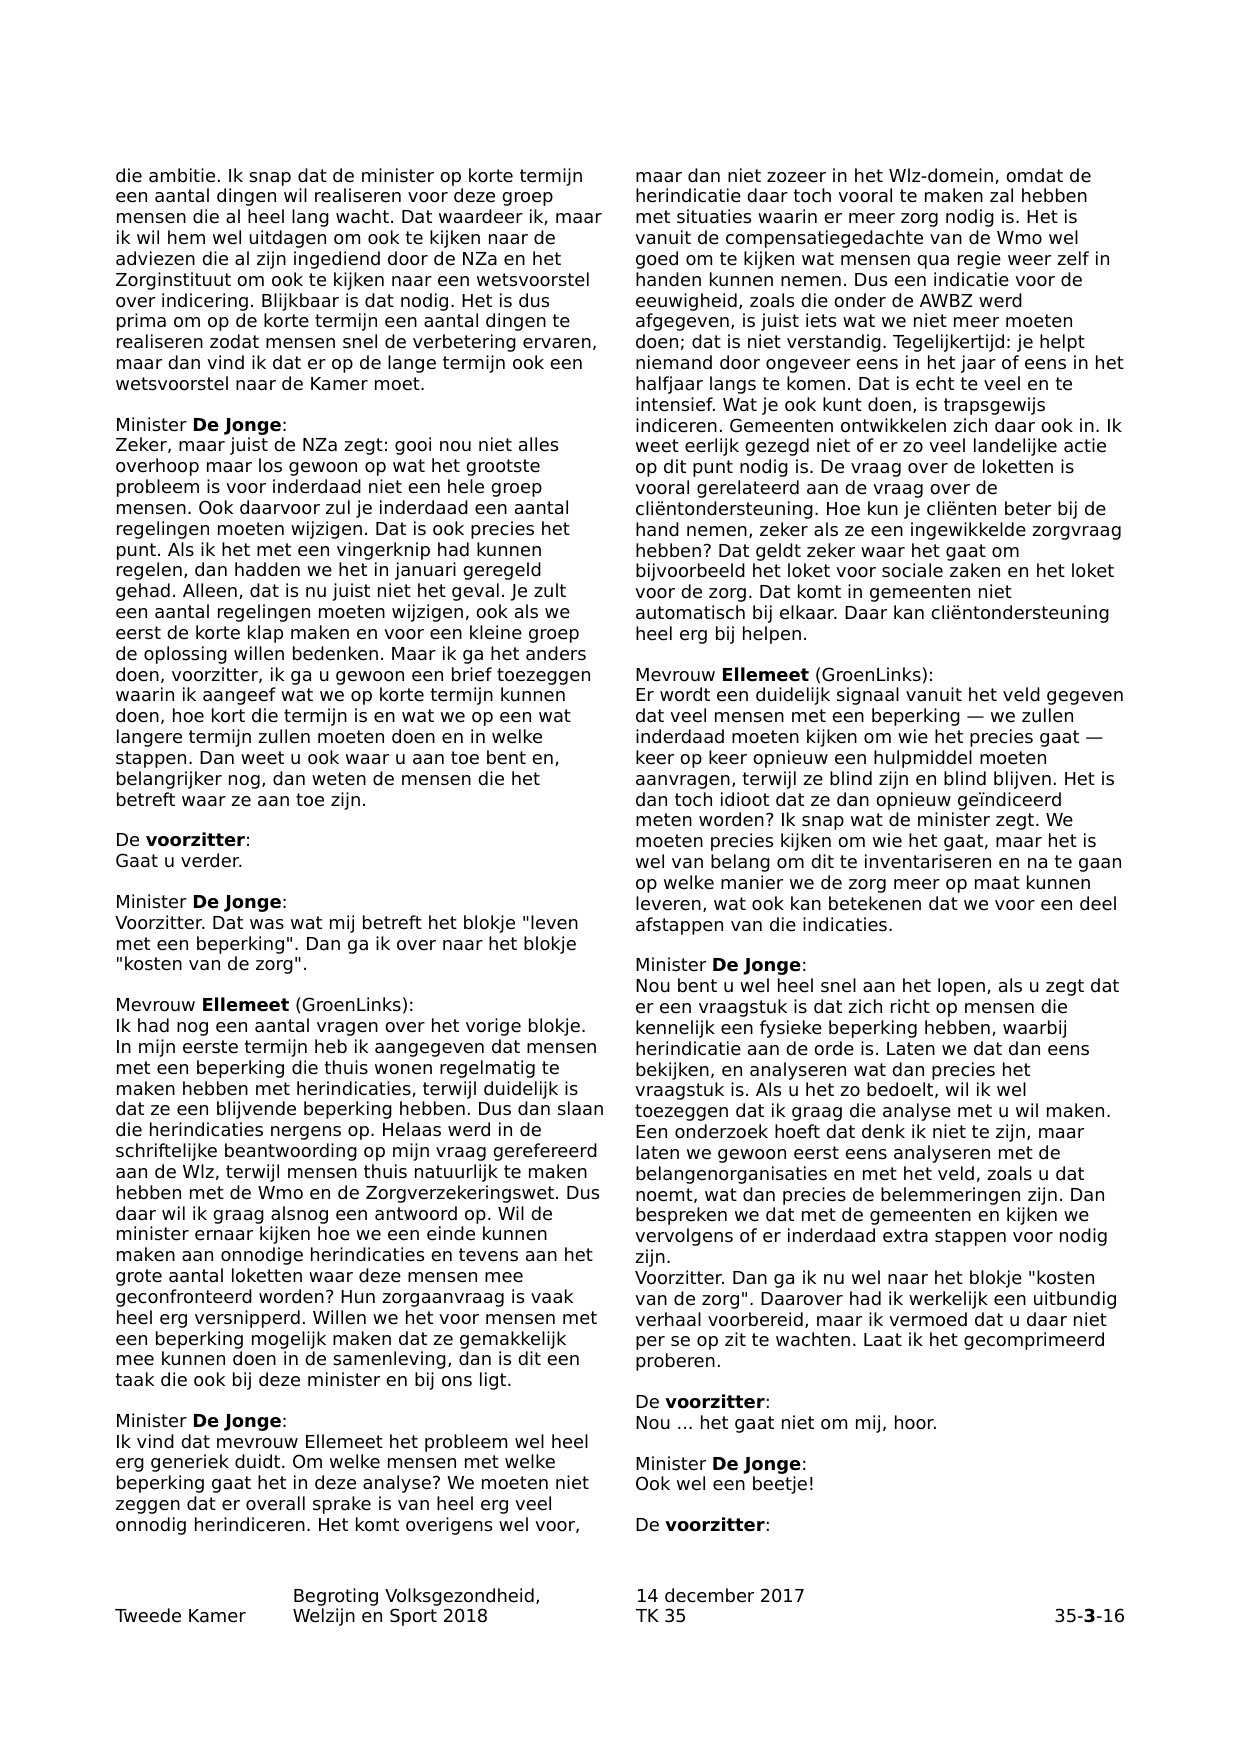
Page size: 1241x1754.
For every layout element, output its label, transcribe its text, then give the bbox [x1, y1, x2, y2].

text Er wordt een duidelijk signaal vanuit het veld gegeven dat veel mensen met een beperking — we zullen inderdaad moeten kijken om wie het precies gaat — keer op keer opnieuw een hulpmiddel moeten aanvragen, terwijl ze blind zijn en blind blijven. Het is dan toch idioot dat ze dan opnieuw geïndiceerd meten worden? Ik snap wat de minister zegt. We moeten precies kijken om wie het gaat, maar het is wel van belang om dit te inventariseren en na te gaan op welke manier we de zorg meer op maat kunnen leveren, wat ook kan betekenen dat we voor een deel afstappen van die indicaties. [635, 685, 1125, 935]
text Mevrouw Ellemeet (GroenLinks): [115, 995, 605, 1016]
text De voorzitter: [635, 1392, 1125, 1412]
text Ik vind dat mevrouw Ellemeet het probleem wel heel erg generiek duidt. Om welke mensen met welke beperking gaat het in deze analyse? We moeten niet zeggen dat er overall sprake is van heel erg veel onnodig herindiceren. Het komt overigens wel voor, [115, 1431, 605, 1536]
text De voorzitter: [635, 1515, 1125, 1536]
text Minister De Jonge: [115, 414, 605, 435]
text Voorzitter. Dat was wat mij betreft het blokje "leven met een beperking". Dan ga ik over naar het blokje "kosten van de zorg". [115, 912, 605, 975]
text die ambitie. Ik snap dat de minister op korte termijn een aantal dingen wil realiseren voor deze groep mensen die al heel lang wacht. Dat waardeer ik, maar ik wil hem wel uitdagen om ook te kijken naar de adviezen die al zijn ingediend door de NZa en het Zorginstituut om ook te kijken naar een wetsvoorstel over indicering. Blijkbaar is dat nodig. Het is dus prima om op de korte termijn een aantal dingen te realiseren zodat mensen snel de verbetering ervaren, maar dan vind ik dat er op de lange termijn ook een wetsvoorstel naar de Kamer moet. [115, 165, 605, 394]
text Minister De Jonge: [115, 892, 605, 912]
text Nou ... het gaat niet om mij, hoor. [635, 1412, 1125, 1433]
text Minister De Jonge: [115, 1411, 605, 1431]
text Voorzitter. Dan ga ik nu wel naar het blokje "kosten van de zorg". Daarover had ik werkelijk een uitbundig verhaal voorbereid, maar ik vermoed dat u daar niet per se op zit te wachten. Laat ik het gecomprimeerd proberen. [635, 1268, 1125, 1372]
text Mevrouw Ellemeet (GroenLinks): [635, 664, 1125, 685]
text Nou bent u wel heel snel aan het lopen, als u zegt dat er een vraagstuk is dat zich richt op mensen die kennelijk een fysieke beperking hebben, waarbij herindicatie aan de orde is. Laten we dat dan eens bekijken, en analyseren wat dan precies het vraagstuk is. Als u het zo bedoelt, wil ik wel toezeggen dat ik graag die analyse met u wil maken. Een onderzoek hoeft dat denk ik niet te zijn, maar laten we gewoon eerst eens analyseren met de belangenorganisaties en met het veld, zoals u dat noemt, wat dan precies de belemmeringen zijn. Dan bespreken we dat met de gemeenten en kijken we vervolgens of er inderdaad extra stappen voor nodig zijn. [635, 976, 1125, 1268]
text Minister De Jonge: [635, 955, 1125, 976]
text Zeker, maar juist de NZa zegt: gooi nou niet alles overhoop maar los gewoon op wat het grootste probleem is voor inderdaad niet een hele groep mensen. Ook daarvoor zul je inderdaad een aantal regelingen moeten wijzigen. Dat is ook precies het punt. Als ik het met een vingerknip had kunnen regelen, dan hadden we het in januari geregeld gehad. Alleen, dat is nu juist niet het geval. Je zult een aantal regelingen moeten wijzigen, ook als we eerst de korte klap maken en voor een kleine groep de oplossing willen bedenken. Maar ik ga het anders doen, voorzitter, ik ga u gewoon een brief toezeggen waarin ik aangeef wat we op korte termijn kunnen doen, hoe kort die termijn is en wat we op een wat langere termijn zullen moeten doen en in welke stappen. Dan weet u ook waar u aan toe bent en, belangrijker nog, dan weten de mensen die het betreft waar ze aan toe zijn. [115, 435, 605, 810]
text Gaat u verder. [115, 851, 605, 872]
text Ook wel een beetje! [635, 1474, 1125, 1495]
text Minister De Jonge: [635, 1453, 1125, 1474]
text maar dan niet zozeer in het Wlz-domein, omdat de herindicatie daar toch vooral te maken zal hebben met situaties waarin er meer zorg nodig is. Het is vanuit de compensatiegedachte van de Wmo wel goed om te kijken wat mensen qua regie weer zelf in handen kunnen nemen. Dus een indicatie voor de eeuwigheid, zoals die onder de AWBZ werd afgegeven, is juist iets wat we niet meer moeten doen; dat is niet verstandig. Tegelijkertijd: je helpt niemand door ongeveer eens in het jaar of eens in het halfjaar langs te komen. Dat is echt te veel en te intensief. Wat je ook kunt doen, is trapsgewijs indiceren. Gemeenten ontwikkelen zich daar ook in. Ik weet eerlijk gezegd niet of er zo veel landelijke actie op dit punt nodig is. De vraag over de loketten is vooral gerelateerd aan de vraag over de cliëntondersteuning. Hoe kun je cliënten beter bij de hand nemen, zeker als ze een ingewikkelde zorgvraag hebben? Dat geldt zeker waar het gaat om bijvoorbeeld het loket voor sociale zaken en het loket voor de zorg. Dat komt in gemeenten niet automatisch bij elkaar. Daar kan cliëntondersteuning heel erg bij helpen. [635, 165, 1125, 644]
text De voorzitter: [115, 830, 605, 851]
text Ik had nog een aantal vragen over het vorige blokje. In mijn eerste termijn heb ik aangegeven dat mensen met een beperking die thuis wonen regelmatig te maken hebben met herindicaties, terwijl duidelijk is dat ze een blijvende beperking hebben. Dus dan slaan die herindicaties nergens op. Helaas werd in de schriftelijke beantwoording op mijn vraag gerefereerd aan de Wlz, terwijl mensen thuis natuurlijk te maken hebben met de Wmo en de Zorgverzekeringswet. Dus daar wil ik graag alsnog een antwoord op. Wil de minister ernaar kijken hoe we een einde kunnen maken aan onnodige herindicaties en tevens aan het grote aantal loketten waar deze mensen mee geconfronteerd worden? Hun zorgaanvraag is vaak heel erg versnipperd. Willen we het voor mensen met een beperking mogelijk maken dat ze gemakkelijk mee kunnen doen in de samenleving, dan is dit een taak die ook bij deze minister en bij ons ligt. [115, 1016, 605, 1391]
